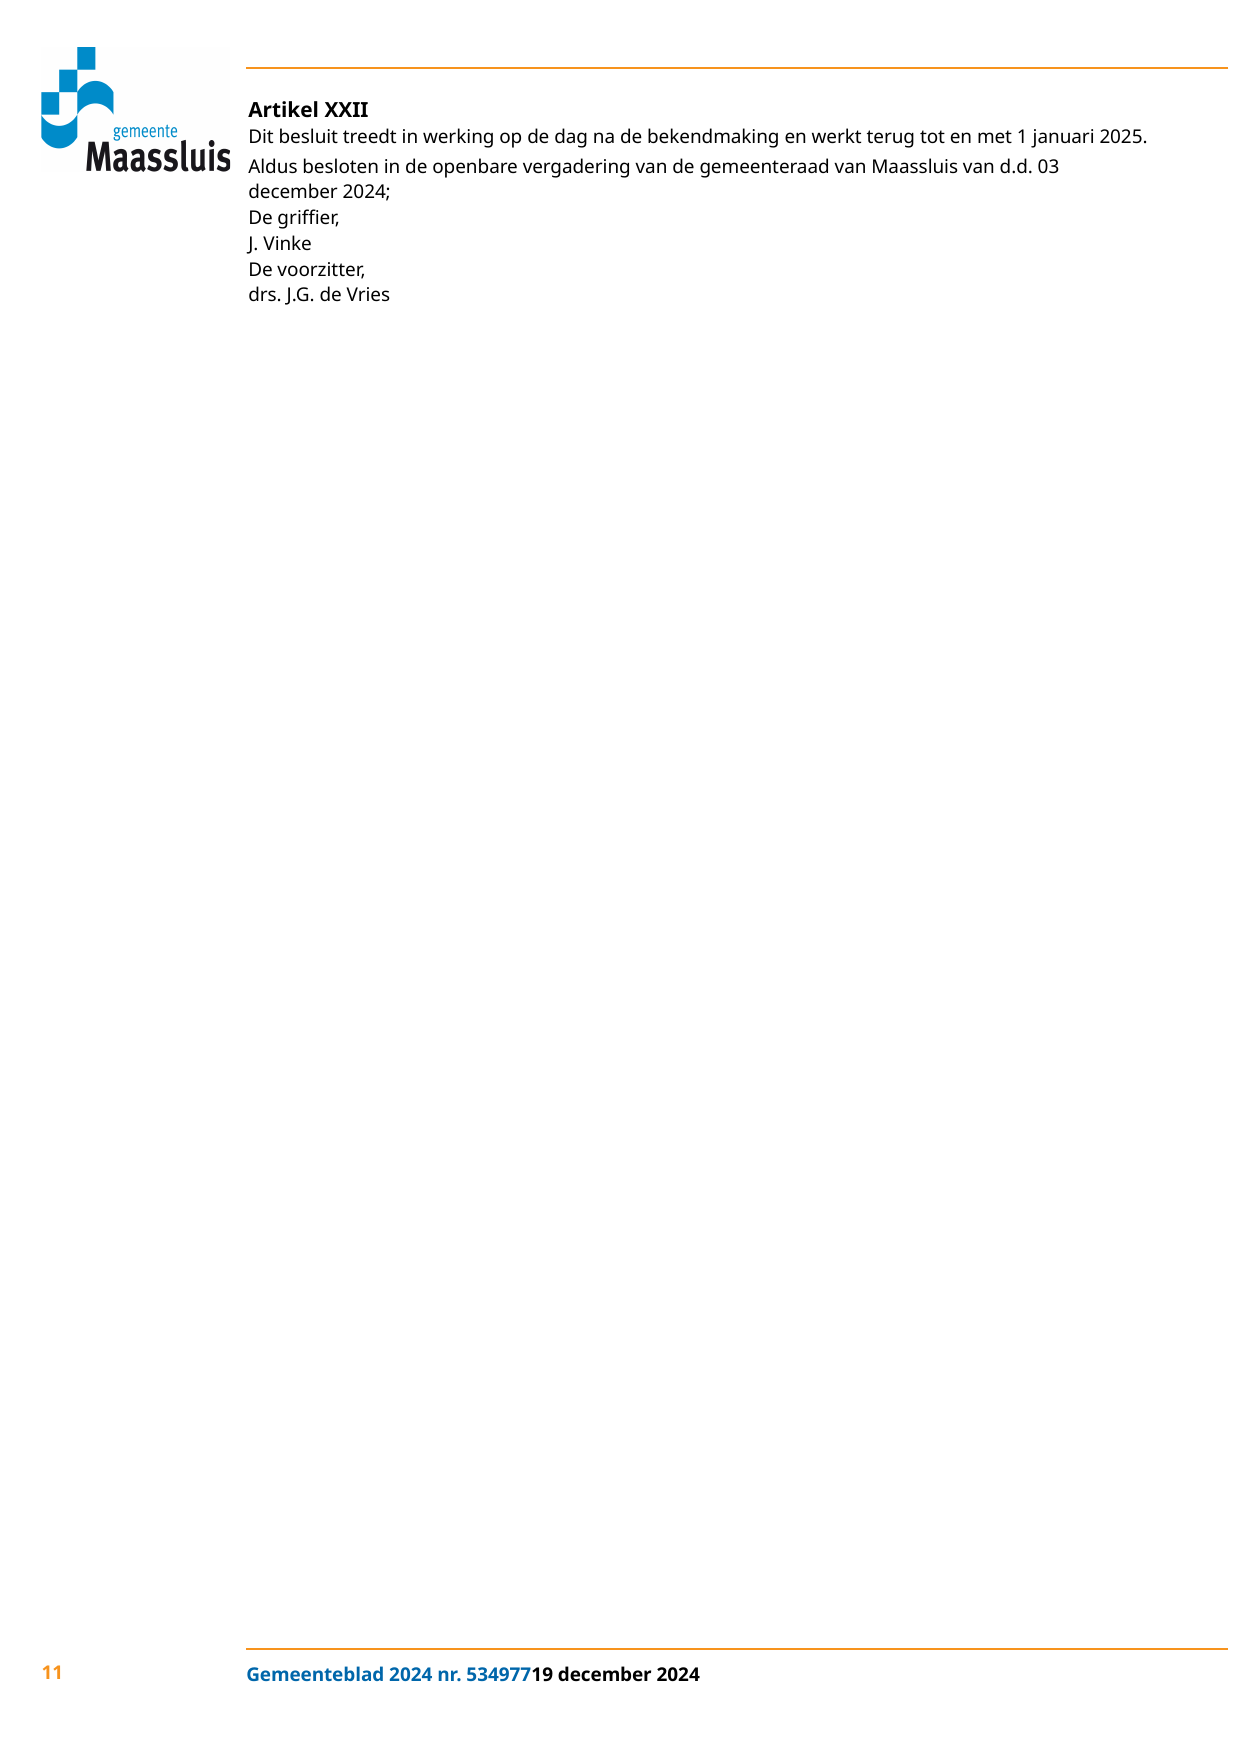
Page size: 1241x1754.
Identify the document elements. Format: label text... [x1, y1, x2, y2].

text De voorzitter, [248, 256, 1152, 281]
text drs. J.G. de Vries [248, 281, 1152, 307]
text Aldus besloten in de openbare vergadering van de gemeenteraad van Maassluis van d.d. 03 december 2024; [248, 153, 1152, 204]
picture [41, 47, 77, 92]
text De griffier, [248, 204, 1152, 230]
text Artikel XXII [248, 95, 1152, 123]
text Dit besluit treedt in werking op de dag na de bekendmaking en werkt terug tot en met 1 januari 2025. [248, 123, 1152, 149]
picture [41, 47, 231, 172]
text J. Vinke [248, 230, 1152, 256]
